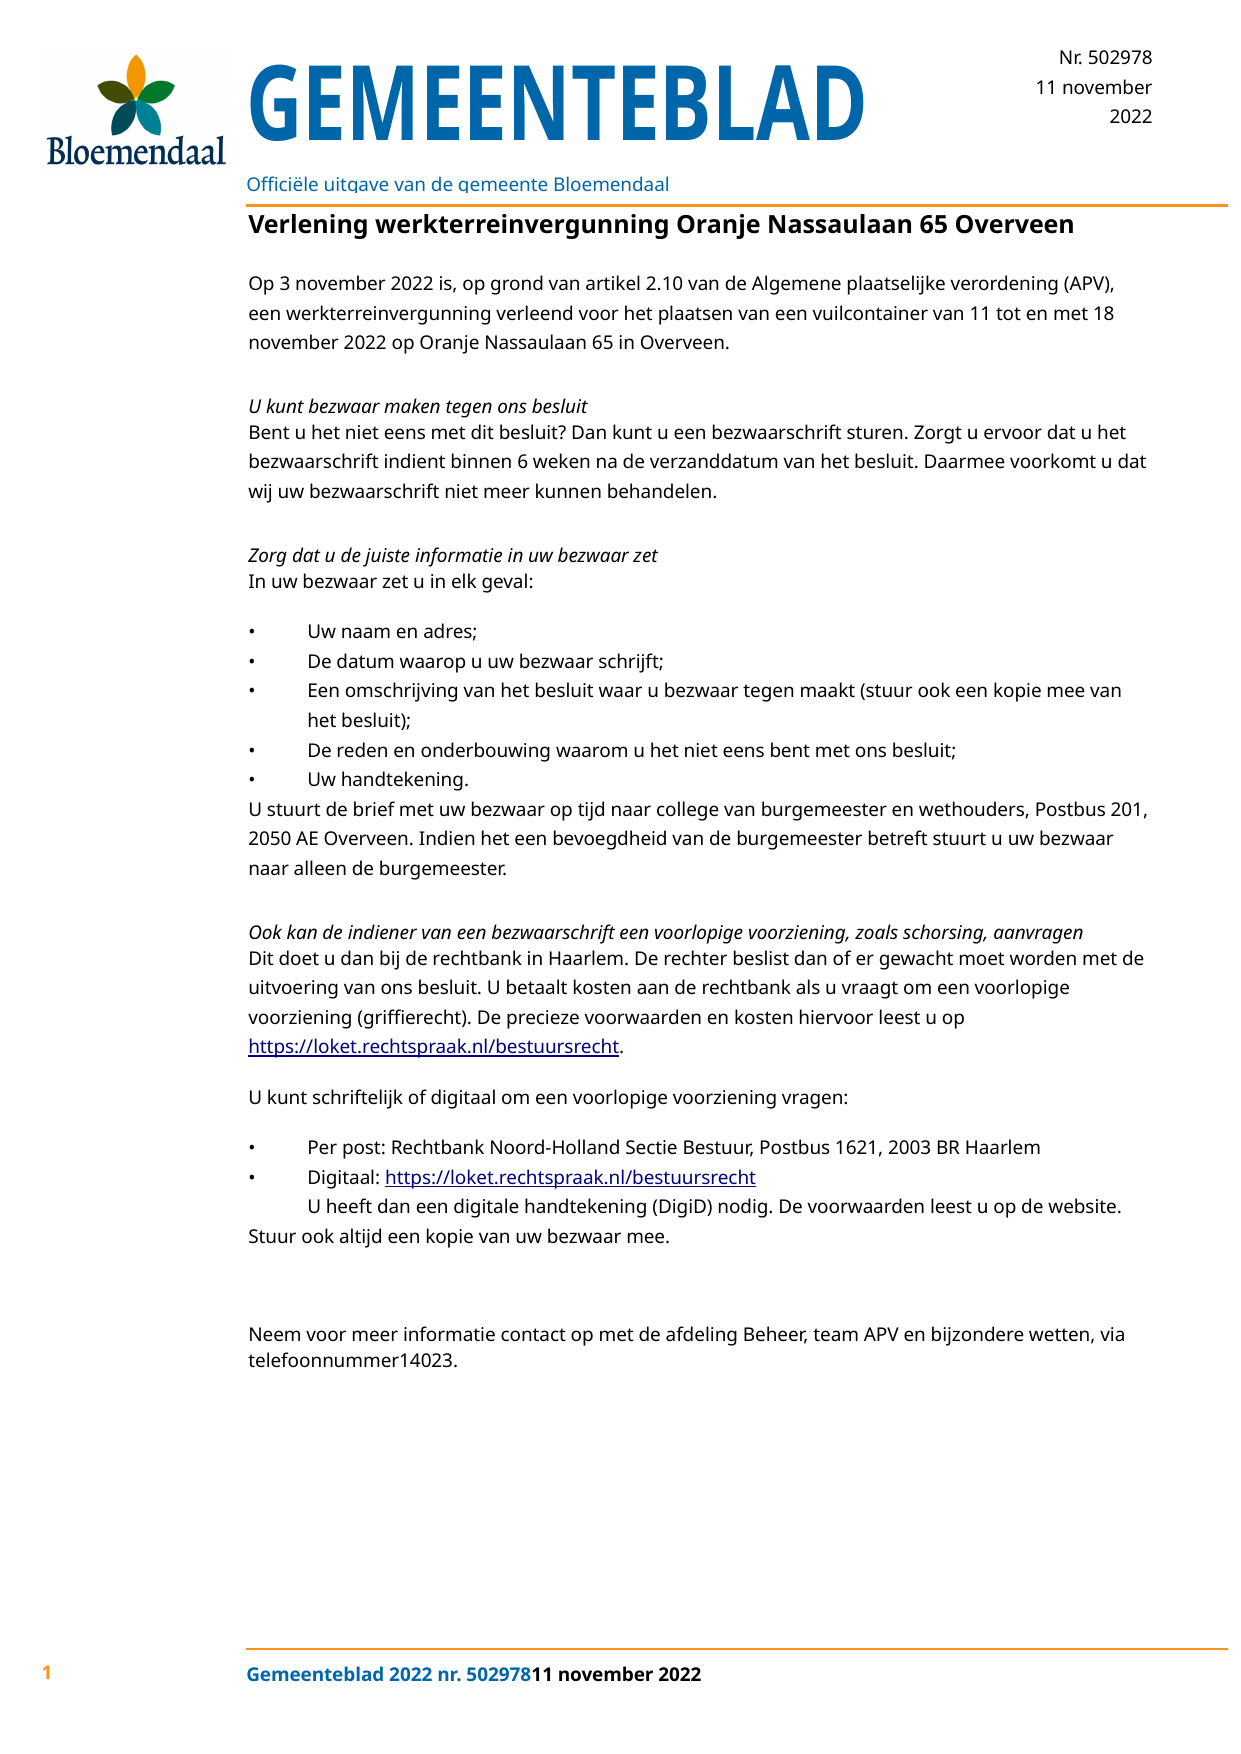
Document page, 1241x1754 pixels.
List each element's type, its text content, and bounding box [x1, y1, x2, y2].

list U heeft dan een digitale handtekening (DigiD) nodig. De voorwaarden leest u op de website. [248, 1193, 1152, 1219]
text Op 3 november 2022 is, op grond van artikel 2.10 van de Algemene plaatselijke verordening (APV), een werkterreinvergunning verleend voor het plaatsen van een vuilcontainer van 11 tot en met 18 november 2022 op Oranje Nassaulaan 65 in Overveen. [248, 270, 1152, 355]
list Per post: Rechtbank Noord-Holland Sectie Bestuur, Postbus 1621, 2003 BR Haarlem [248, 1134, 1152, 1160]
list Uw naam en adres; [248, 618, 1152, 644]
text Zorg dat u de juiste informatie in uw bezwaar zet [248, 542, 1152, 568]
text Bent u het niet eens met dit besluit? Dan kunt u een bezwaarschrift sturen. Zorgt u ervoor dat u het bezwaarschrift indient binnen 6 weken na de verzanddatum van het besluit. Daarmee voorkomt u dat wij uw bezwaarschrift niet meer kunnen behandelen. [248, 419, 1152, 504]
text U stuurt de brief met uw bezwaar op tijd naar college van burgemeester en wethouders, Postbus 201, 2050 AE Overveen. Indien het een bevoegdheid van de burgemeester betreft stuurt u uw bezwaar naar alleen de burgemeester. [248, 796, 1152, 881]
text In uw bezwaar zet u in elk geval: [248, 568, 1152, 594]
text U kunt schriftelijk of digitaal om een voorlopige voorziening vragen: [248, 1084, 1152, 1110]
list Uw handtekening. [248, 766, 1152, 792]
text Stuur ook altijd een kopie van uw bezwaar mee. [248, 1223, 1152, 1249]
picture [41, 47, 231, 172]
text Verlening werkterreinvergunning Oranje Nassaulaan 65 Overveen [248, 207, 1152, 241]
text Dit doet u dan bij de rechtbank in Haarlem. De rechter beslist dan of er gewacht moet worden met de uitvoering van ons besluit. U betaalt kosten aan de rechtbank als u vraagt om een voorlopige voorziening (griffierecht). De precieze voorwaarden en kosten hiervoor leest u op https://loket.rechtspraak.nl/bestuursrecht. [248, 945, 1152, 1059]
list De datum waarop u uw bezwaar schrijft; [248, 648, 1152, 674]
list Digitaal: https://loket.rechtspraak.nl/bestuursrecht [248, 1164, 1152, 1190]
text Ook kan de indiener van een bezwaarschrift een voorlopige voorziening, zoals schorsing, aanvragen [248, 919, 1152, 945]
list De reden en onderbouwing waarom u het niet eens bent met ons besluit; [248, 737, 1152, 762]
text U kunt bezwaar maken tegen ons besluit [248, 393, 1152, 419]
text Neem voor meer informatie contact op met de afdeling Beheer, team APV en bijzondere wetten, via telefoonnummer14023. [248, 1321, 1152, 1373]
list Een omschrijving van het besluit waar u bezwaar tegen maakt (stuur ook een kopie mee van het besluit); [248, 678, 1152, 733]
